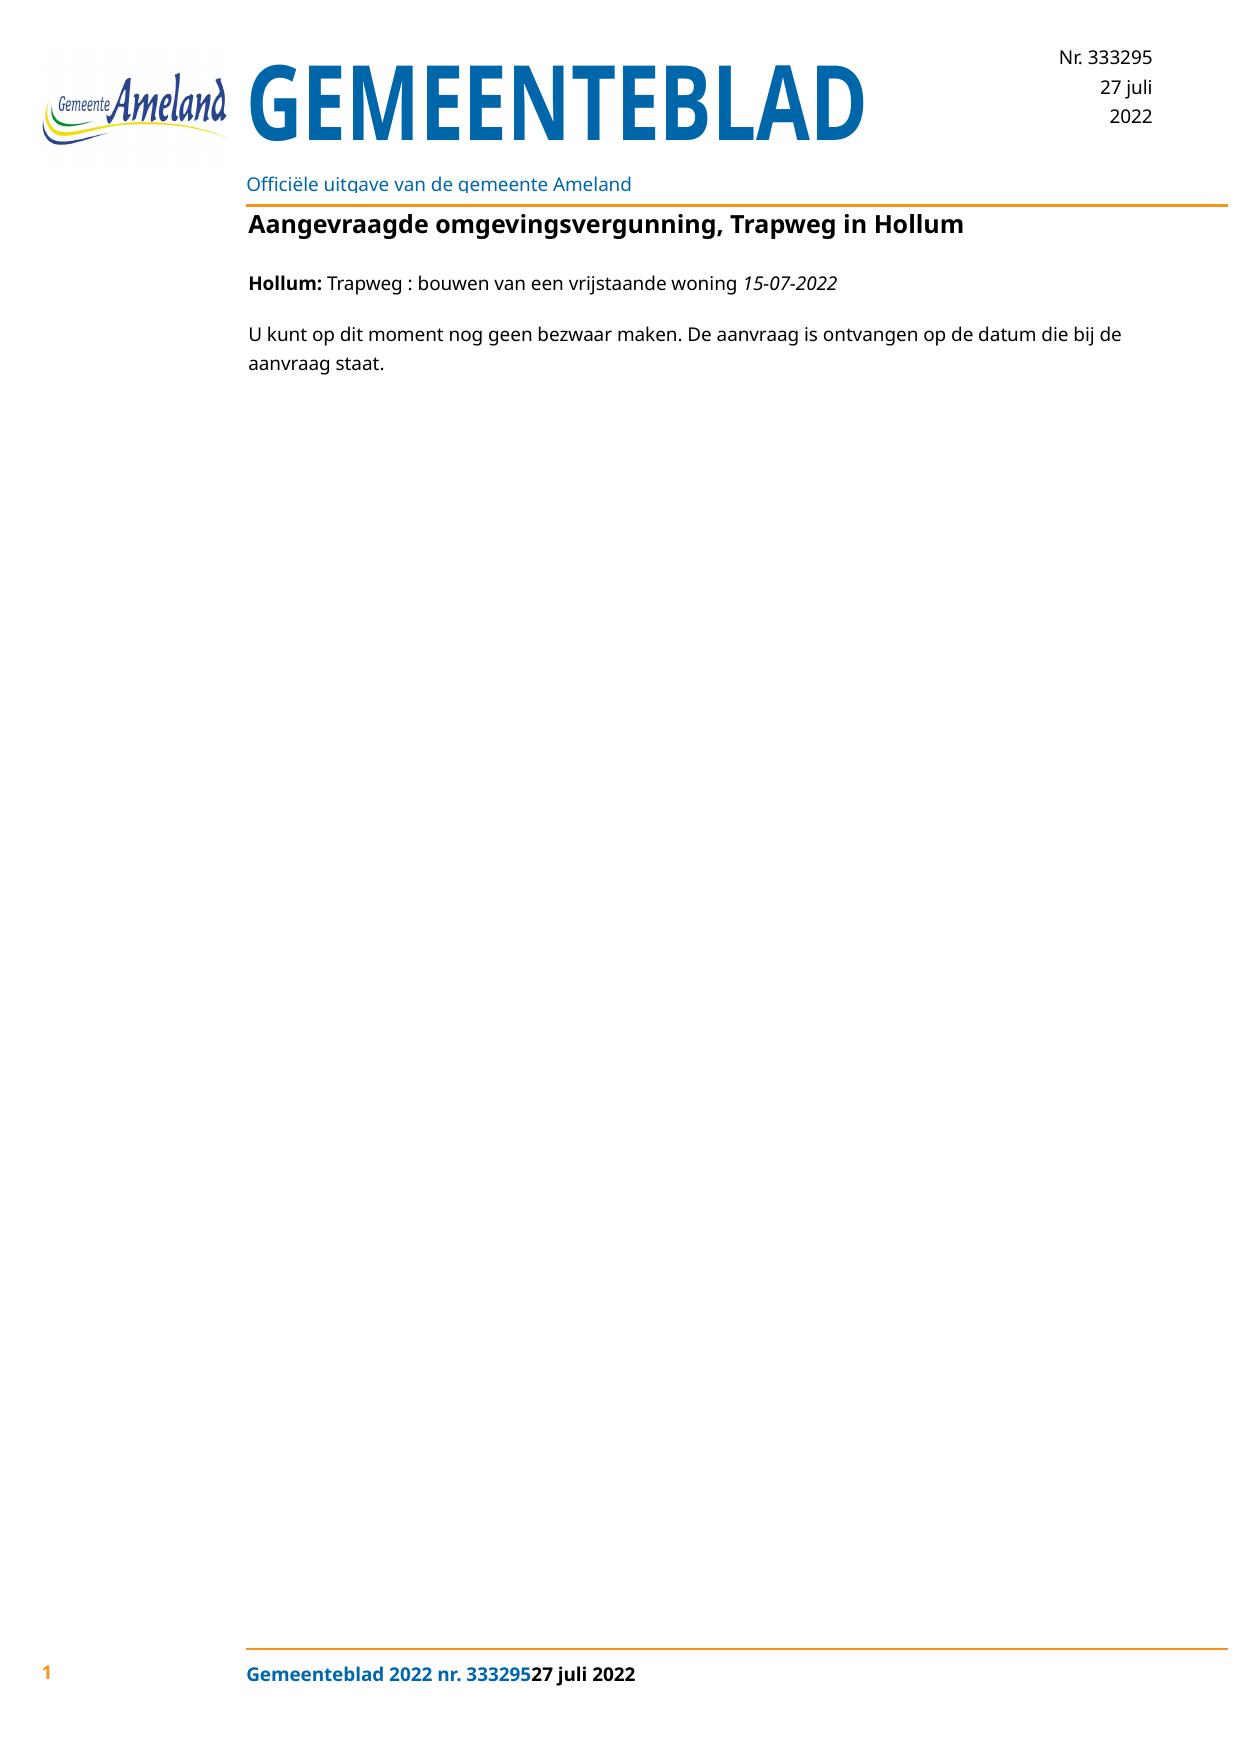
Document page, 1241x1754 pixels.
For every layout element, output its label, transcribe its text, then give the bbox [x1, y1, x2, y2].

text Hollum: Trapweg : bouwen van een vrijstaande woning 15-07-2022 [248, 270, 1152, 296]
picture [41, 47, 231, 172]
text U kunt op dit moment nog geen bezwaar maken. De aanvraag is ontvangen op de datum die bij de aanvraag staat. [248, 321, 1152, 376]
text Aangevraagde omgevingsvergunning, Trapweg in Hollum [248, 207, 1152, 241]
